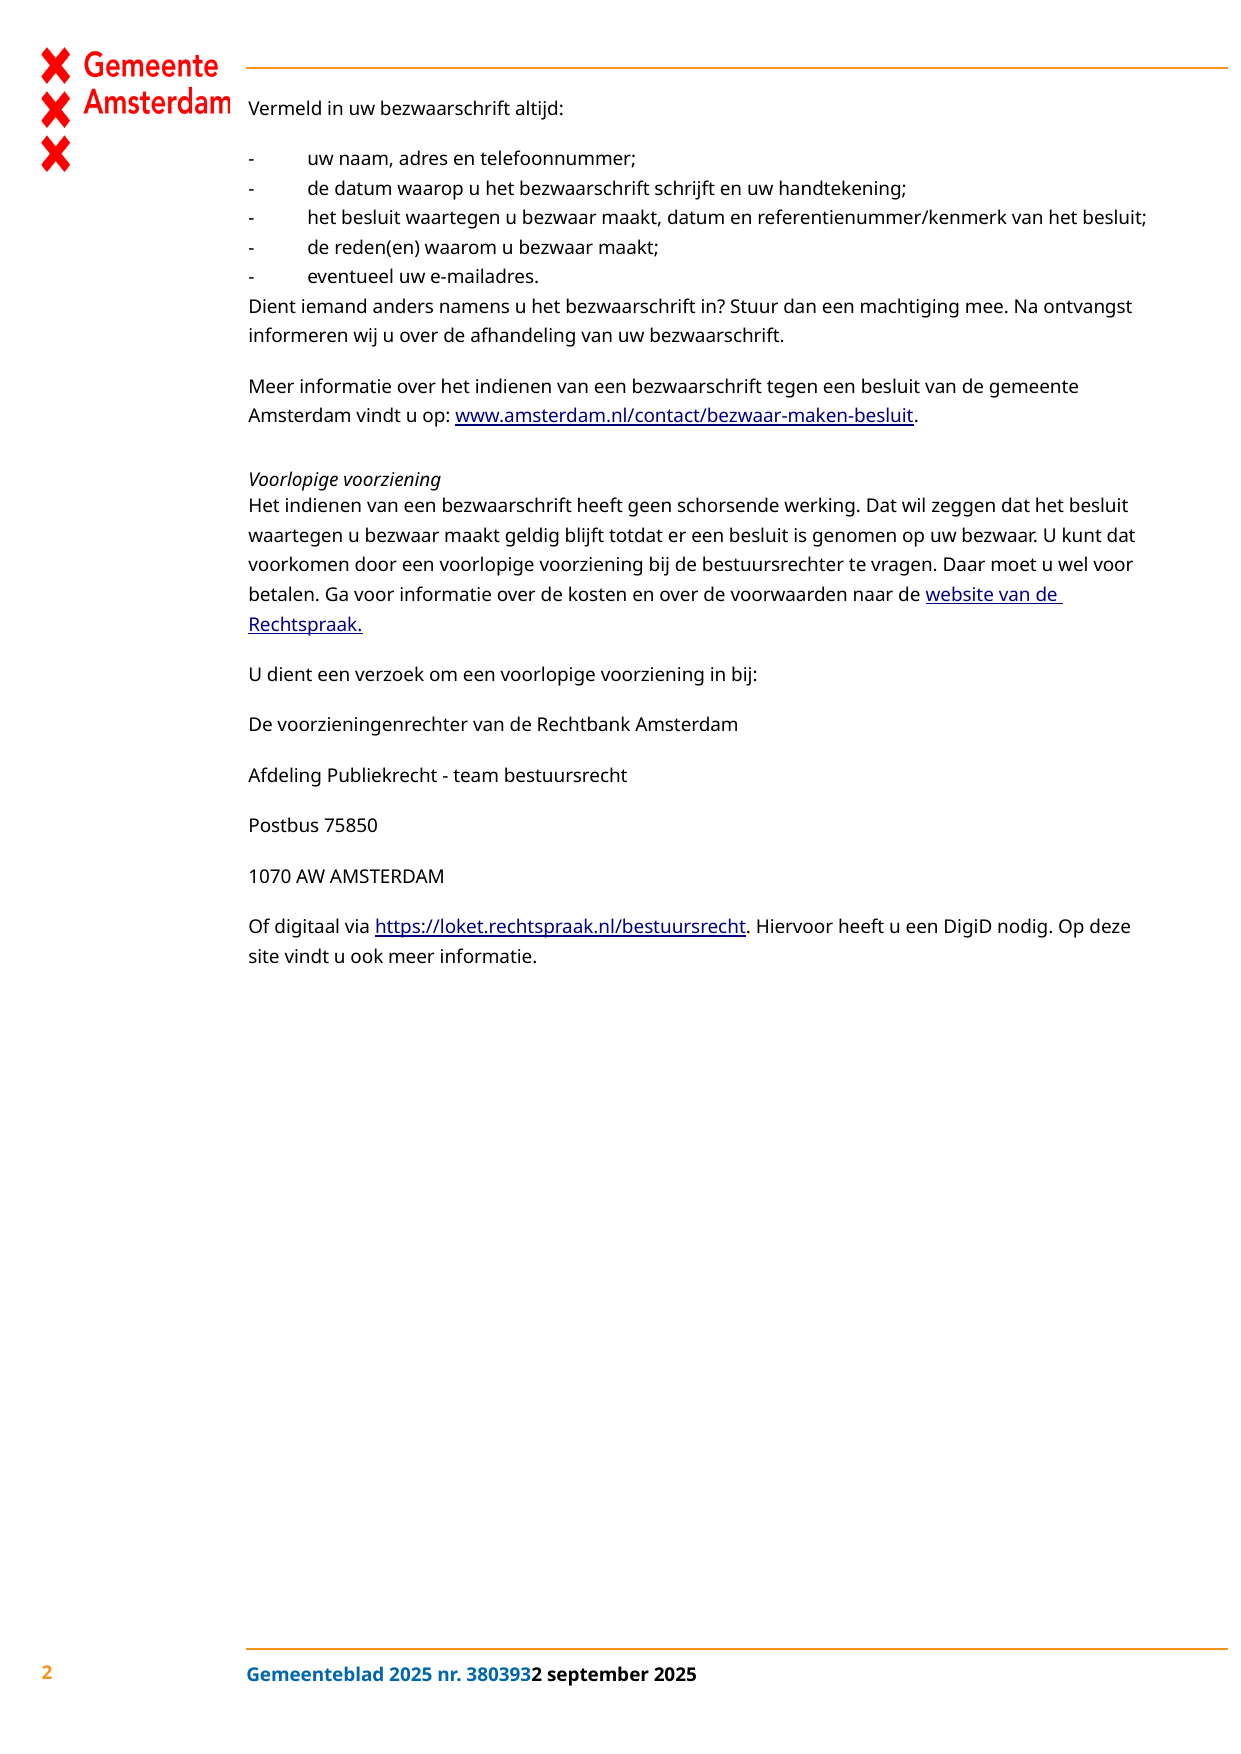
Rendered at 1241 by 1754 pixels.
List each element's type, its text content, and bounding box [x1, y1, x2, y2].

list het besluit waartegen u bezwaar maakt, datum en referentienummer/kenmerk van het besluit; [248, 204, 1152, 230]
text Meer informatie over het indienen van een bezwaarschrift tegen een besluit van de gemeente Amsterdam vindt u op: www.amsterdam.nl/contact/bezwaar-maken-besluit. [248, 373, 1152, 428]
picture [41, 47, 231, 172]
text Afdeling Publiekrecht - team bestuursrecht [248, 762, 1152, 788]
list uw naam, adres en telefoonnummer; [248, 145, 1152, 171]
list eventueel uw e-mailadres. [248, 263, 1152, 289]
text U dient een verzoek om een voorlopige voorziening in bij: [248, 661, 1152, 687]
text Of digitaal via https://loket.rechtspraak.nl/bestuursrecht. Hiervoor heeft u een DigiD nodig. Op deze site vindt u ook meer informatie. [248, 913, 1152, 968]
list de datum waarop u het bezwaarschrift schrijft en uw handtekening; [248, 175, 1152, 201]
text Postbus 75850 [248, 812, 1152, 838]
text Voorlopige voorziening [248, 467, 1152, 492]
list de reden(en) waarom u bezwaar maakt; [248, 234, 1152, 260]
text Dient iemand anders namens u het bezwaarschrift in? Stuur dan een machtiging mee. Na ontvangst informeren wij u over de afhandeling van uw bezwaarschrift. [248, 293, 1152, 348]
text Vermeld in uw bezwaarschrift altijd: [248, 95, 1152, 121]
text Het indienen van een bezwaarschrift heeft geen schorsende werking. Dat wil zeggen dat het besluit waartegen u bezwaar maakt geldig blijft totdat er een besluit is genomen op uw bezwaar. U kunt dat voorkomen door een voorlopige voorziening bij de bestuursrechter te vragen. Daar moet u wel voor betalen. Ga voor informatie over de kosten en over de voorwaarden naar de website van de Rechtspraak. [248, 492, 1152, 636]
text De voorzieningenrechter van de Rechtbank Amsterdam [248, 712, 1152, 737]
text 1070 AW AMSTERDAM [248, 863, 1152, 888]
